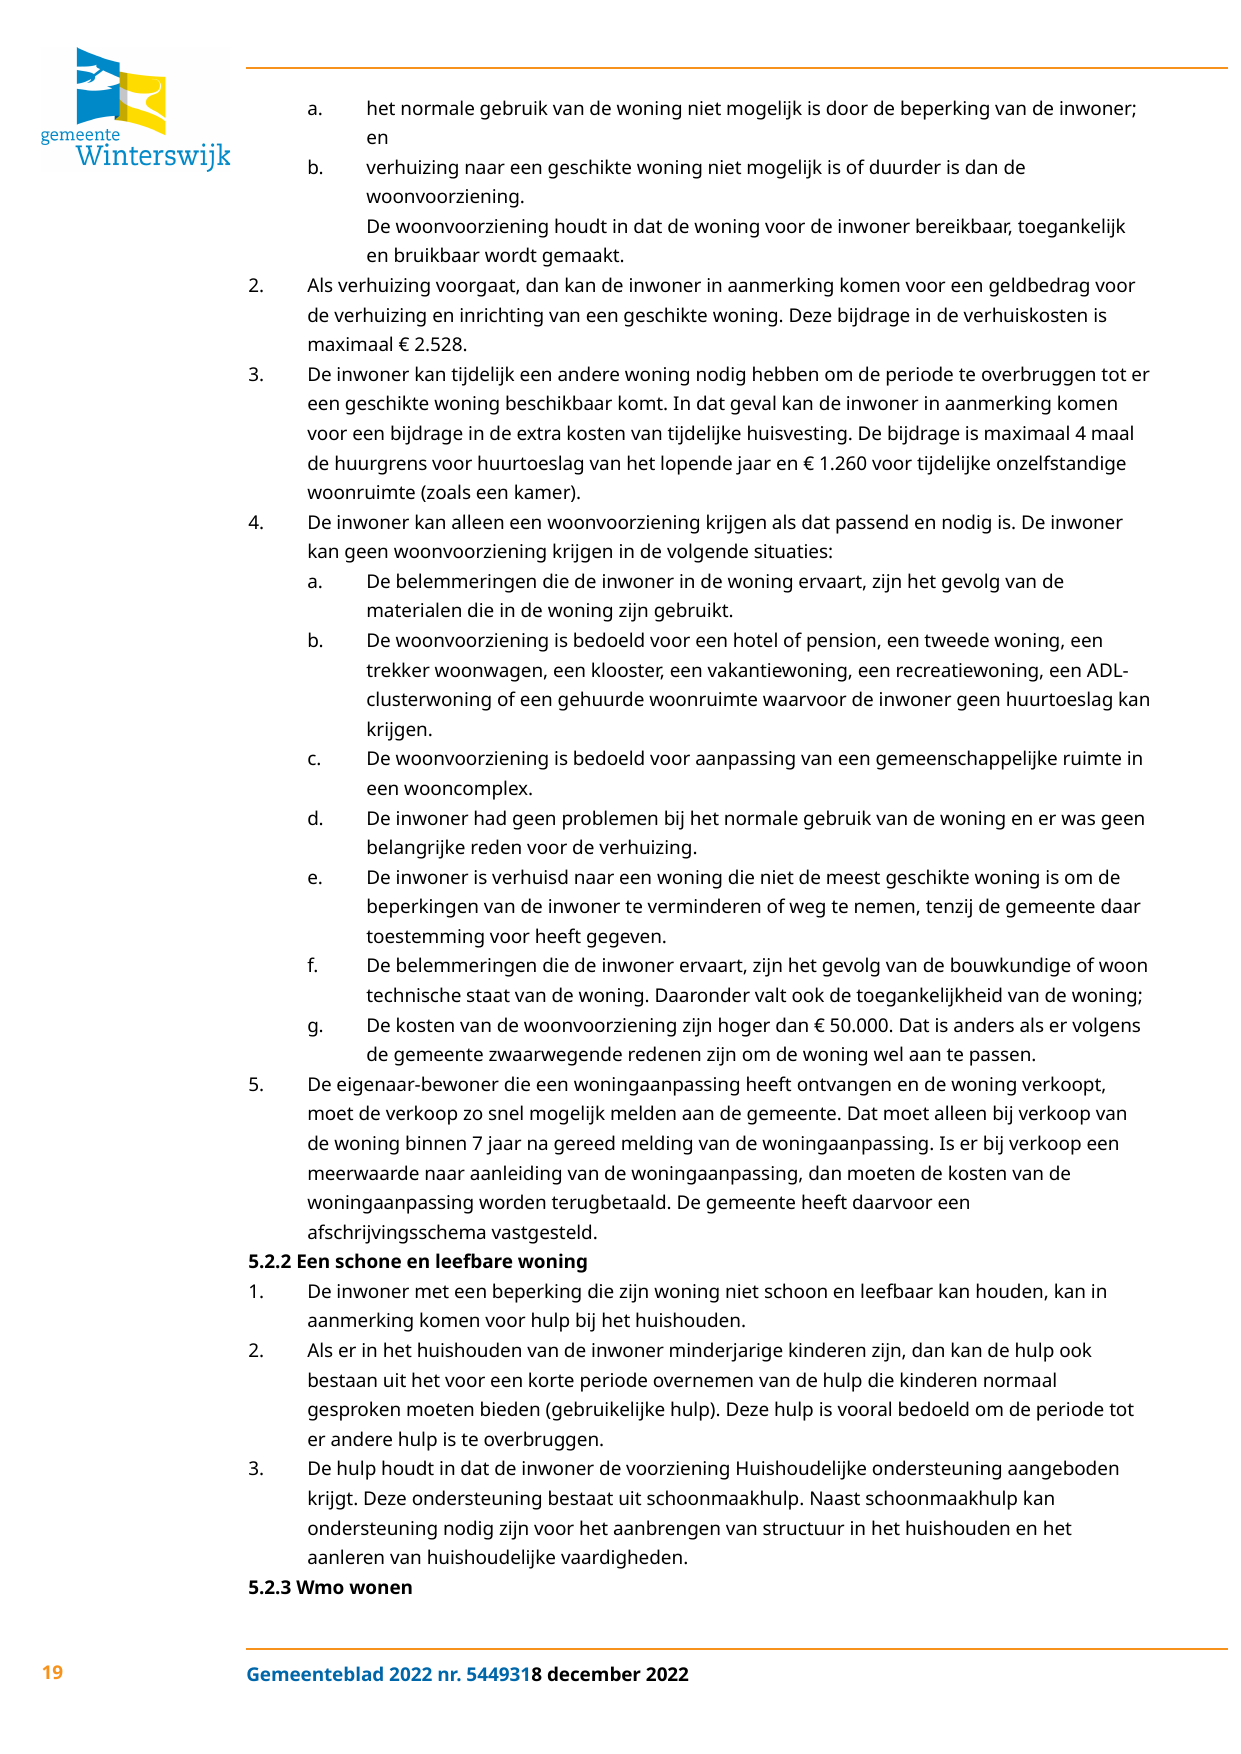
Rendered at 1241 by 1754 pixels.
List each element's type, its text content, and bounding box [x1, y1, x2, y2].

list De inwoner kan tijdelijk een andere woning nodig hebben om de periode te overbruggen tot er een geschikte woning beschikbaar komt. In dat geval kan de inwoner in aanmerking komen voor een bijdrage in de extra kosten van tijdelijke huisvesting. De bijdrage is maximaal 4 maal de huurgrens voor huurtoeslag van het lopende jaar en € 1.260 voor tijdelijke onzelfstandige woonruimte (zoals een kamer). [248, 361, 1152, 505]
picture [41, 47, 231, 172]
list De inwoner met een beperking die zijn woning niet schoon en leefbaar kan houden, kan in aanmerking komen voor hulp bij het huishouden. [248, 1278, 1152, 1333]
list De inwoner is verhuisd naar een woning die niet de meest geschikte woning is om de beperkingen van de inwoner te verminderen of weg te nemen, tenzij de gemeente daar toestemming voor heeft gegeven. [307, 864, 1152, 949]
list De belemmeringen die de inwoner in de woning ervaart, zijn het gevolg van de materialen die in de woning zijn gebruikt. [307, 568, 1152, 623]
list De woonvoorziening houdt in dat de woning voor de inwoner bereikbaar, toegankelijk en bruikbaar wordt gemaakt. [307, 213, 1152, 268]
list De inwoner had geen problemen bij het normale gebruik van de woning en er was geen belangrijke reden voor de verhuizing. [307, 805, 1152, 860]
list verhuizing naar een geschikte woning niet mogelijk is of duurder is dan de woonvoorziening. [307, 154, 1152, 209]
text 5.2.3 Wmo wonen [248, 1574, 1152, 1600]
list De kosten van de woonvoorziening zijn hoger dan € 50.000. Dat is anders als er volgens de gemeente zwaarwegende redenen zijn om de woning wel aan te passen. [307, 1012, 1152, 1067]
list Als er in het huishouden van de inwoner minderjarige kinderen zijn, dan kan de hulp ook bestaan uit het voor een korte periode overnemen van de hulp die kinderen normaal gesproken moeten bieden (gebruikelijke hulp). Deze hulp is vooral bedoeld om de periode tot er andere hulp is te overbruggen. [248, 1337, 1152, 1452]
list Als verhuizing voorgaat, dan kan de inwoner in aanmerking komen voor een geldbedrag voor de verhuizing en inrichting van een geschikte woning. Deze bijdrage in de verhuiskosten is maximaal € 2.528. [248, 272, 1152, 357]
list De woonvoorziening is bedoeld voor aanpassing van een gemeenschappelijke ruimte in een wooncomplex. [307, 746, 1152, 801]
list De hulp houdt in dat de inwoner de voorziening Huishoudelijke ondersteuning aangeboden krijgt. Deze ondersteuning bestaat uit schoonmaakhulp. Naast schoonmaakhulp kan ondersteuning nodig zijn voor het aanbrengen van structuur in het huishouden en het aanleren van huishoudelijke vaardigheden. [248, 1456, 1152, 1570]
list De woonvoorziening is bedoeld voor een hotel of pension, een tweede woning, een trekker woonwagen, een klooster, een vakantiewoning, een recreatiewoning, een ADL-clusterwoning of een gehuurde woonruimte waarvoor de inwoner geen huurtoeslag kan krijgen. [307, 627, 1152, 742]
list De eigenaar-bewoner die een woningaanpassing heeft ontvangen en de woning verkoopt, moet de verkoop zo snel mogelijk melden aan de gemeente. Dat moet alleen bij verkoop van de woning binnen 7 jaar na gereed melding van de woningaanpassing. Is er bij verkoop een meerwaarde naar aanleiding van de woningaanpassing, dan moeten de kosten van de woningaanpassing worden terugbetaald. De gemeente heeft daarvoor een afschrijvingsschema vastgesteld. [248, 1071, 1152, 1245]
text 5.2.2 Een schone en leefbare woning [248, 1248, 1152, 1274]
list De belemmeringen die de inwoner ervaart, zijn het gevolg van de bouwkundige of woon technische staat van de woning. Daaronder valt ook de toegankelijkheid van de woning; [307, 953, 1152, 1008]
list De inwoner kan alleen een woonvoorziening krijgen als dat passend en nodig is. De inwoner kan geen woonvoorziening krijgen in de volgende situaties: [248, 509, 1152, 564]
picture [225, 153, 231, 162]
list het normale gebruik van de woning niet mogelijk is door de beperking van de inwoner; en [307, 95, 1152, 150]
